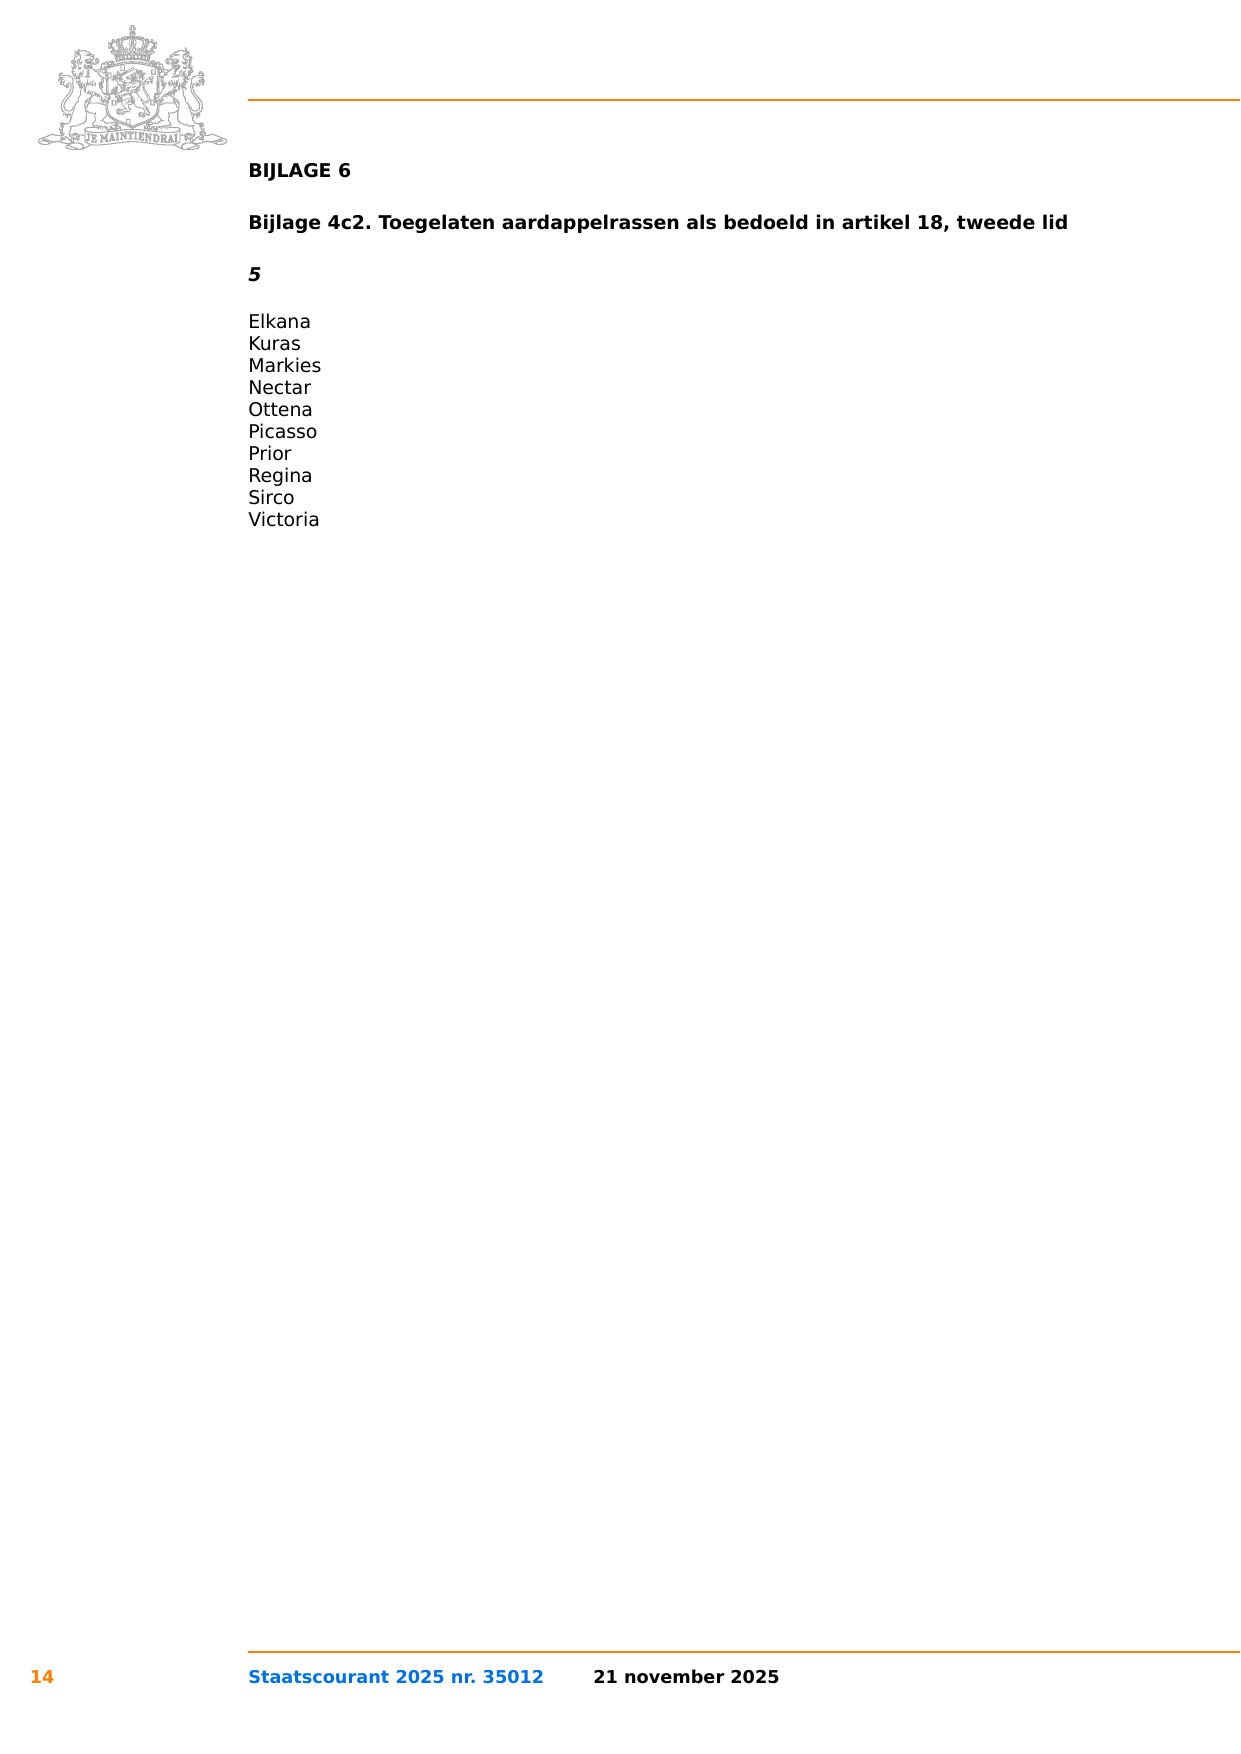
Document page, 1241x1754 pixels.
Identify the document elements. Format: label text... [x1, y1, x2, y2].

text Prior [248, 443, 1163, 465]
subtitle BIJLAGE 6 [248, 160, 1163, 182]
subtitle Bijlage 4c2. Toegelaten aardappelrassen als bedoeld in artikel 18, tweede lid [248, 212, 1163, 234]
text Sirco [248, 487, 1163, 509]
text Markies [248, 355, 1163, 377]
text Elkana [248, 311, 1163, 333]
text Kuras [248, 333, 1163, 355]
text Picasso [248, 421, 1163, 443]
text Regina [248, 465, 1163, 487]
subtitle 5 [248, 264, 1163, 286]
text Ottena [248, 399, 1163, 421]
text Nectar [248, 377, 1163, 399]
picture [38, 25, 227, 150]
text Victoria [248, 509, 1163, 531]
